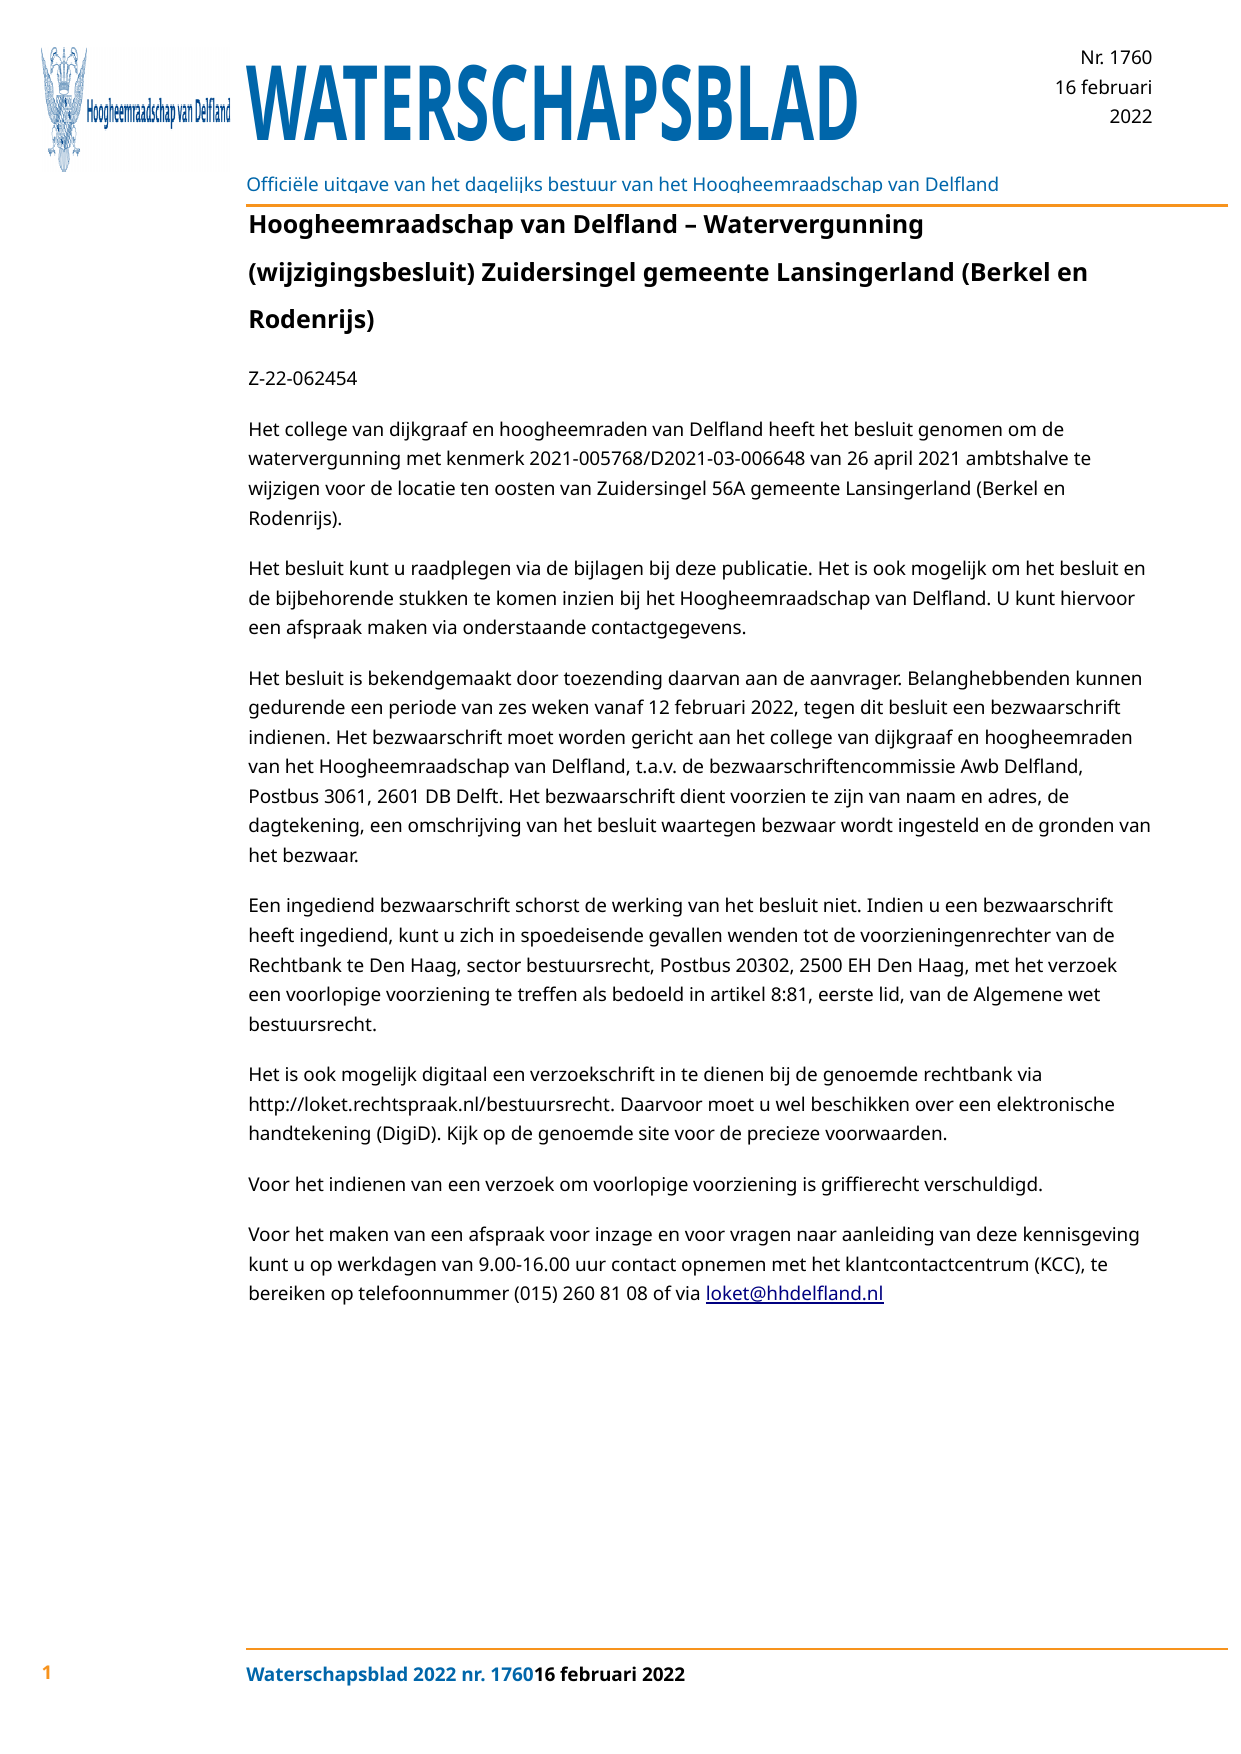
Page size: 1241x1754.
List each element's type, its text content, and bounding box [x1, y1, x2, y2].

text Het besluit kunt u raadplegen via de bijlagen bij deze publicatie. Het is ook mogelijk om het besluit en de bijbehorende stukken te komen inzien bij het Hoogheemraadschap van Delfland. U kunt hiervoor een afspraak maken via onderstaande contactgegevens. [248, 555, 1152, 640]
text Z-22-062454 [248, 366, 1152, 391]
text Het college van dijkgraaf en hoogheemraden van Delfland heeft het besluit genomen om de watervergunning met kenmerk 2021-005768/D2021-03-006648 van 26 april 2021 ambtshalve te wijzigen voor de locatie ten oosten van Zuidersingel 56A gemeente Lansingerland (Berkel en Rodenrijs). [248, 416, 1152, 530]
text Een ingediend bezwaarschrift schorst de werking van het besluit niet. Indien u een bezwaarschrift heeft ingediend, kunt u zich in spoedeisende gevallen wenden tot de voorzieningenrechter van de Rechtbank te Den Haag, sector bestuursrecht, Postbus 20302, 2500 EH Den Haag, met het verzoek een voorlopige voorziening te treffen als bedoeld in artikel 8:81, eerste lid, van de Algemene wet bestuursrecht. [248, 893, 1152, 1037]
text Het is ook mogelijk digitaal een verzoekschrift in te dienen bij de genoemde rechtbank via http://loket.rechtspraak.nl/bestuursrecht. Daarvoor moet u wel beschikken over een elektronische handtekening (DigiD). Kijk op de genoemde site voor de precieze voorwaarden. [248, 1061, 1152, 1146]
picture [41, 47, 231, 172]
text Hoogheemraadschap van Delfland – Watervergunning (wijzigingsbesluit) Zuidersingel gemeente Lansingerland (Berkel en Rodenrijs) [248, 207, 1152, 336]
text Voor het indienen van een verzoek om voorlopige voorziening is griffierecht verschuldigd. [248, 1171, 1152, 1197]
text Voor het maken van een afspraak voor inzage en voor vragen naar aanleiding van deze kennisgeving kunt u op werkdagen van 9.00-16.00 uur contact opnemen met het klantcontactcentrum (KCC), te bereiken op telefoonnummer (015) 260 81 08 of via loket@hhdelfland.nl [248, 1221, 1152, 1306]
text Het besluit is bekendgemaakt door toezending daarvan aan de aanvrager. Belanghebbenden kunnen gedurende een periode van zes weken vanaf 12 februari 2022, tegen dit besluit een bezwaarschrift indienen. Het bezwaarschrift moet worden gericht aan het college van dijkgraaf en hoogheemraden van het Hoogheemraadschap van Delfland, t.a.v. de bezwaarschriftencommissie Awb Delfland, Postbus 3061, 2601 DB Delft. Het bezwaarschrift dient voorzien te zijn van naam en adres, de dagtekening, een omschrijving van het besluit waartegen bezwaar wordt ingesteld en de gronden van het bezwaar. [248, 665, 1152, 868]
